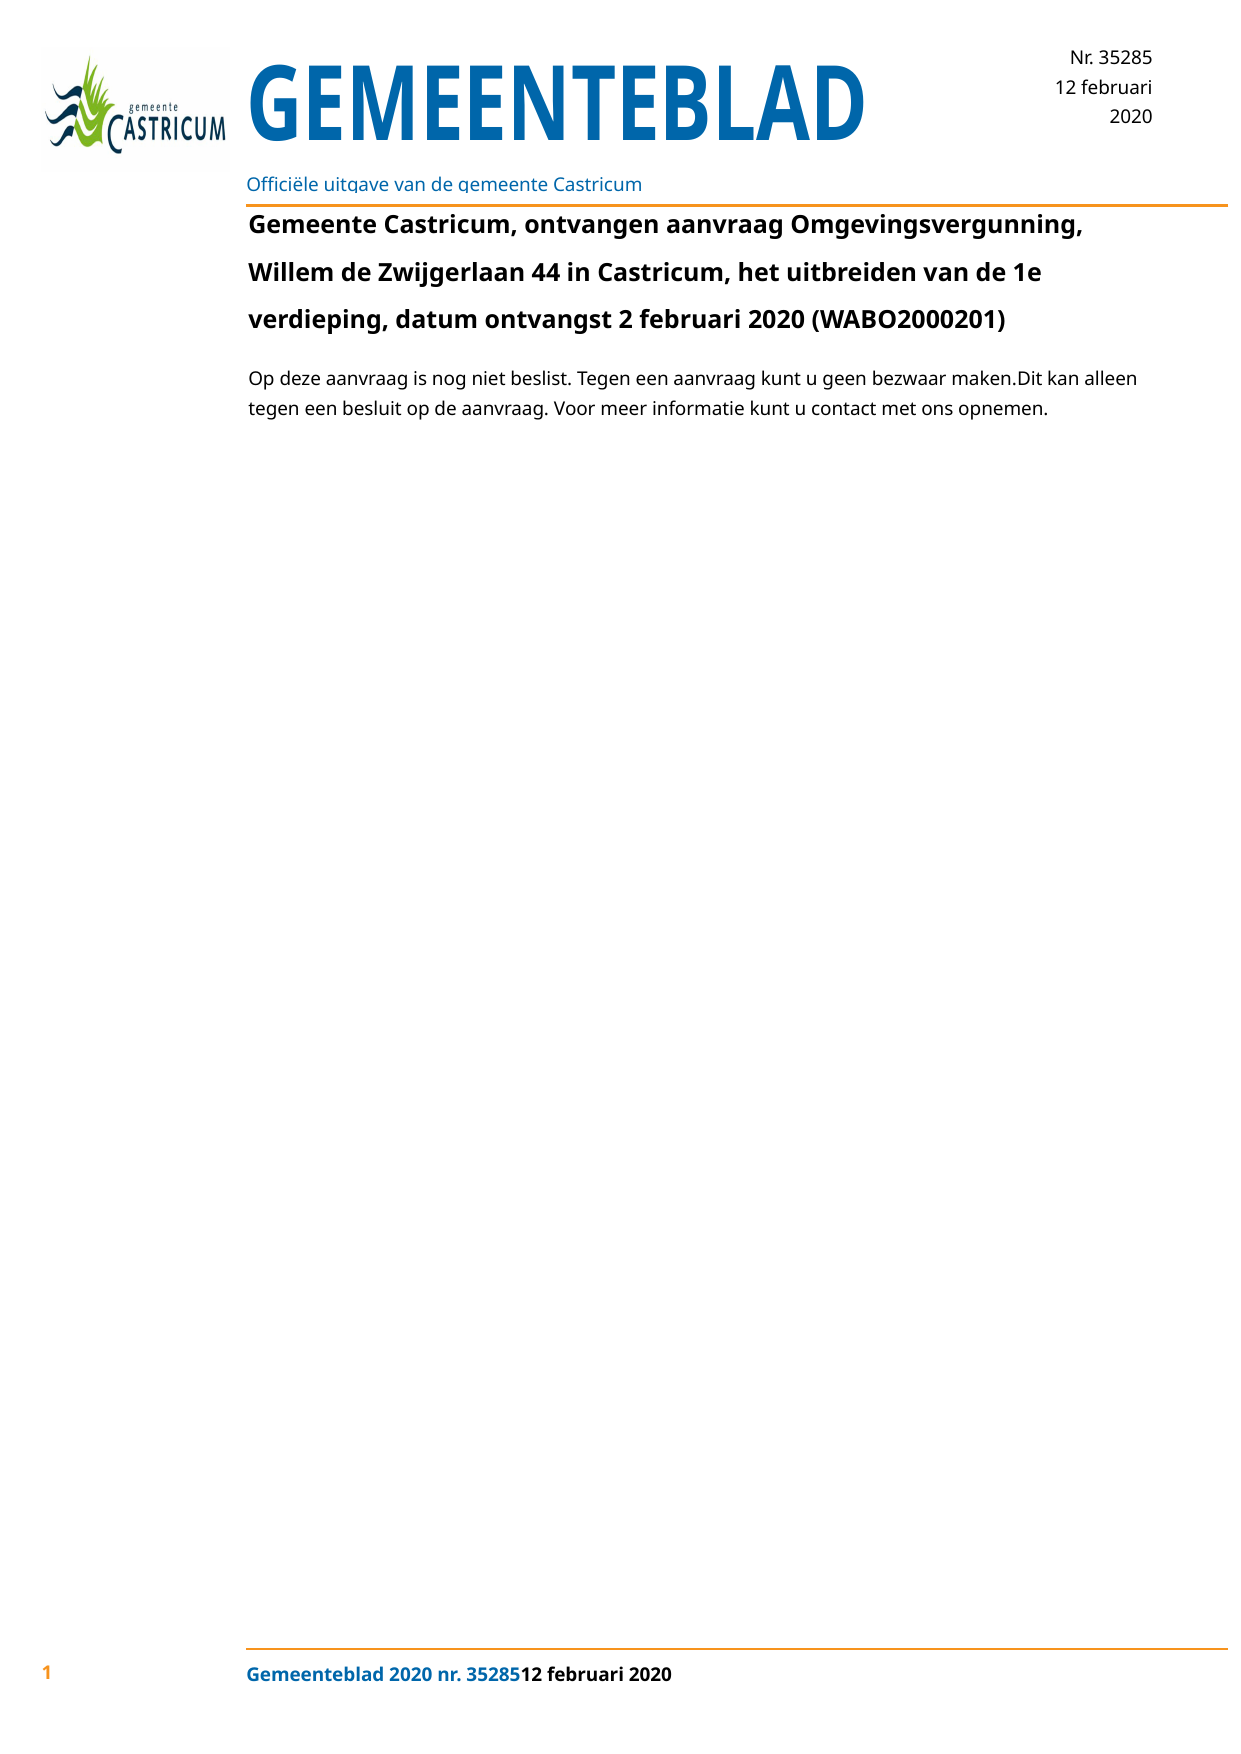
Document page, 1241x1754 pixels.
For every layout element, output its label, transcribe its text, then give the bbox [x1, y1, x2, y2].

text Gemeente Castricum, ontvangen aanvraag Omgevingsvergunning, Willem de Zwijgerlaan 44 in Castricum, het uitbreiden van de 1e verdieping, datum ontvangst 2 februari 2020 (WABO2000201) [248, 207, 1152, 336]
text Op deze aanvraag is nog niet beslist. Tegen een aanvraag kunt u geen bezwaar maken.Dit kan alleen tegen een besluit op de aanvraag. Voor meer informatie kunt u contact met ons opnemen. [248, 366, 1152, 421]
picture [41, 47, 231, 172]
